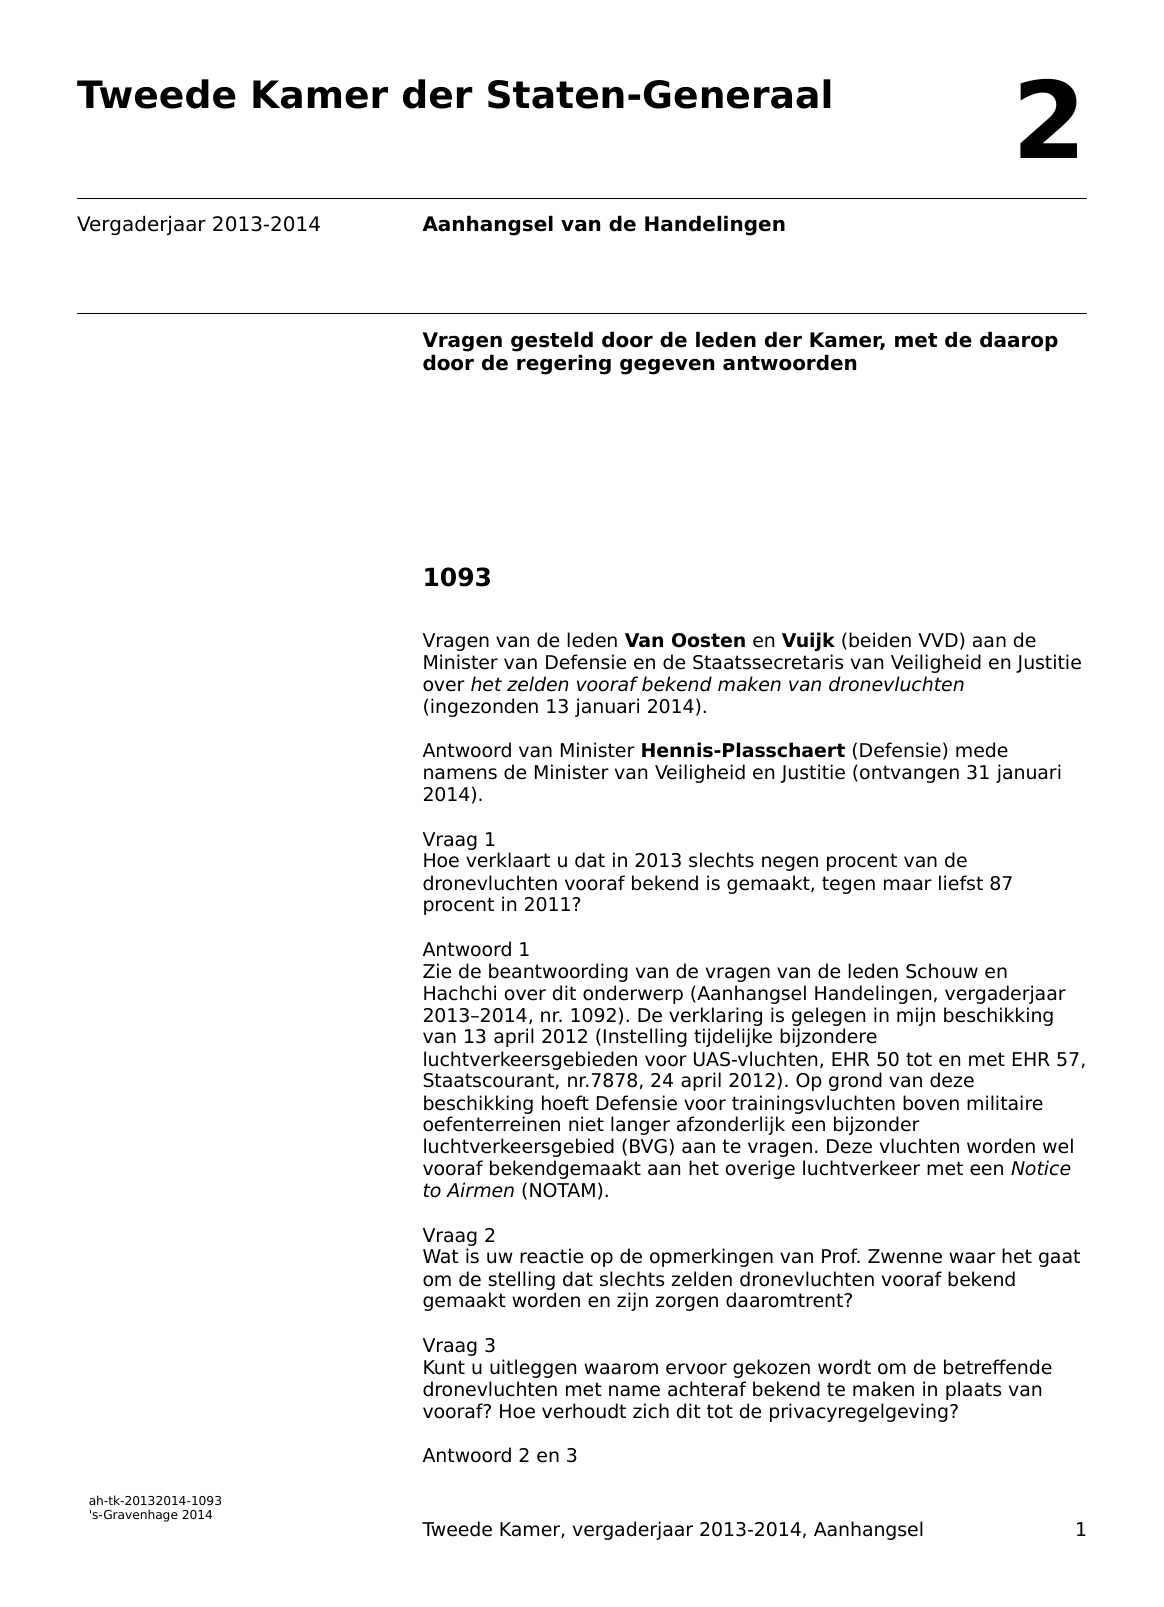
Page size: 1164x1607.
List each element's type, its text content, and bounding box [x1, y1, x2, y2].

text Vraag 2 [422, 1224, 1087, 1246]
text 1093 [422, 563, 1087, 592]
text Hoe verklaart u dat in 2013 slechts negen procent van de dronevluchten vooraf bekend is gemaakt, tegen maar liefst 87 procent in 2011? [422, 850, 1087, 916]
text Vraag 3 [422, 1334, 1087, 1357]
table_header 2 [886, 59, 1087, 198]
text Antwoord 2 en 3 [422, 1445, 1087, 1467]
text Kunt u uitleggen waarom ervoor gekozen wordt om de betreffende dronevluchten met name achteraf bekend te maken in plaats van vooraf? Hoe verhoudt zich dit tot de privacyregelgeving? [422, 1357, 1087, 1422]
text Vragen van de leden Van Oosten en Vuijk (beiden VVD) aan de Minister van Defensie en de Staatssecretaris van Veiligheid en Justitie over het zelden vooraf bekend maken van dronevluchten (ingezonden 13 januari 2014). [422, 630, 1087, 718]
text Zie de beantwoording van de vragen van de leden Schouw en Hachchi over dit onderwerp (Aanhangsel Handelingen, vergaderjaar 2013–2014, nr. 1092). De verklaring is gelegen in mijn beschikking van 13 april 2012 (Instelling tijdelijke bijzondere luchtverkeersgebieden voor UAS-vluchten, EHR 50 tot en met EHR 57, Staatscourant, nr.7878, 24 april 2012). Op grond van deze beschikking hoeft Defensie voor trainingsvluchten boven militaire oefenterreinen niet langer afzonderlijk een bijzonder luchtverkeersgebied (BVG) aan te vragen. Deze vluchten worden wel vooraf bekendgemaakt aan het overige luchtverkeer met een Notice to Airmen (NOTAM). [422, 961, 1087, 1202]
table_header Tweede Kamer der Staten-Generaal [77, 59, 886, 198]
text Wat is uw reactie op de opmerkingen van Prof. Zwenne waar het gaat om de stelling dat slechts zelden dronevluchten vooraf bekend gemaakt worden en zijn zorgen daaromtrent? [422, 1246, 1087, 1312]
table_cell Vergaderjaar 2013-2014 [77, 199, 422, 313]
table_cell Vragen gesteld door de leden der Kamer, met de daarop door de regering gegeven antwoorden [422, 314, 1087, 375]
text 's-Gravenhage 2014 [88, 1508, 323, 1522]
text Antwoord van Minister Hennis-Plasschaert (Defensie) mede namens de Minister van Veiligheid en Justitie (ontvangen 31 januari 2014). [422, 740, 1087, 806]
table_cell Aanhangsel van de Handelingen [422, 199, 1087, 313]
text ah-tk-20132014-1093 [88, 1494, 323, 1508]
text Vraag 1 [422, 828, 1087, 850]
table_cell [77, 314, 422, 375]
text Antwoord 1 [422, 938, 1087, 961]
